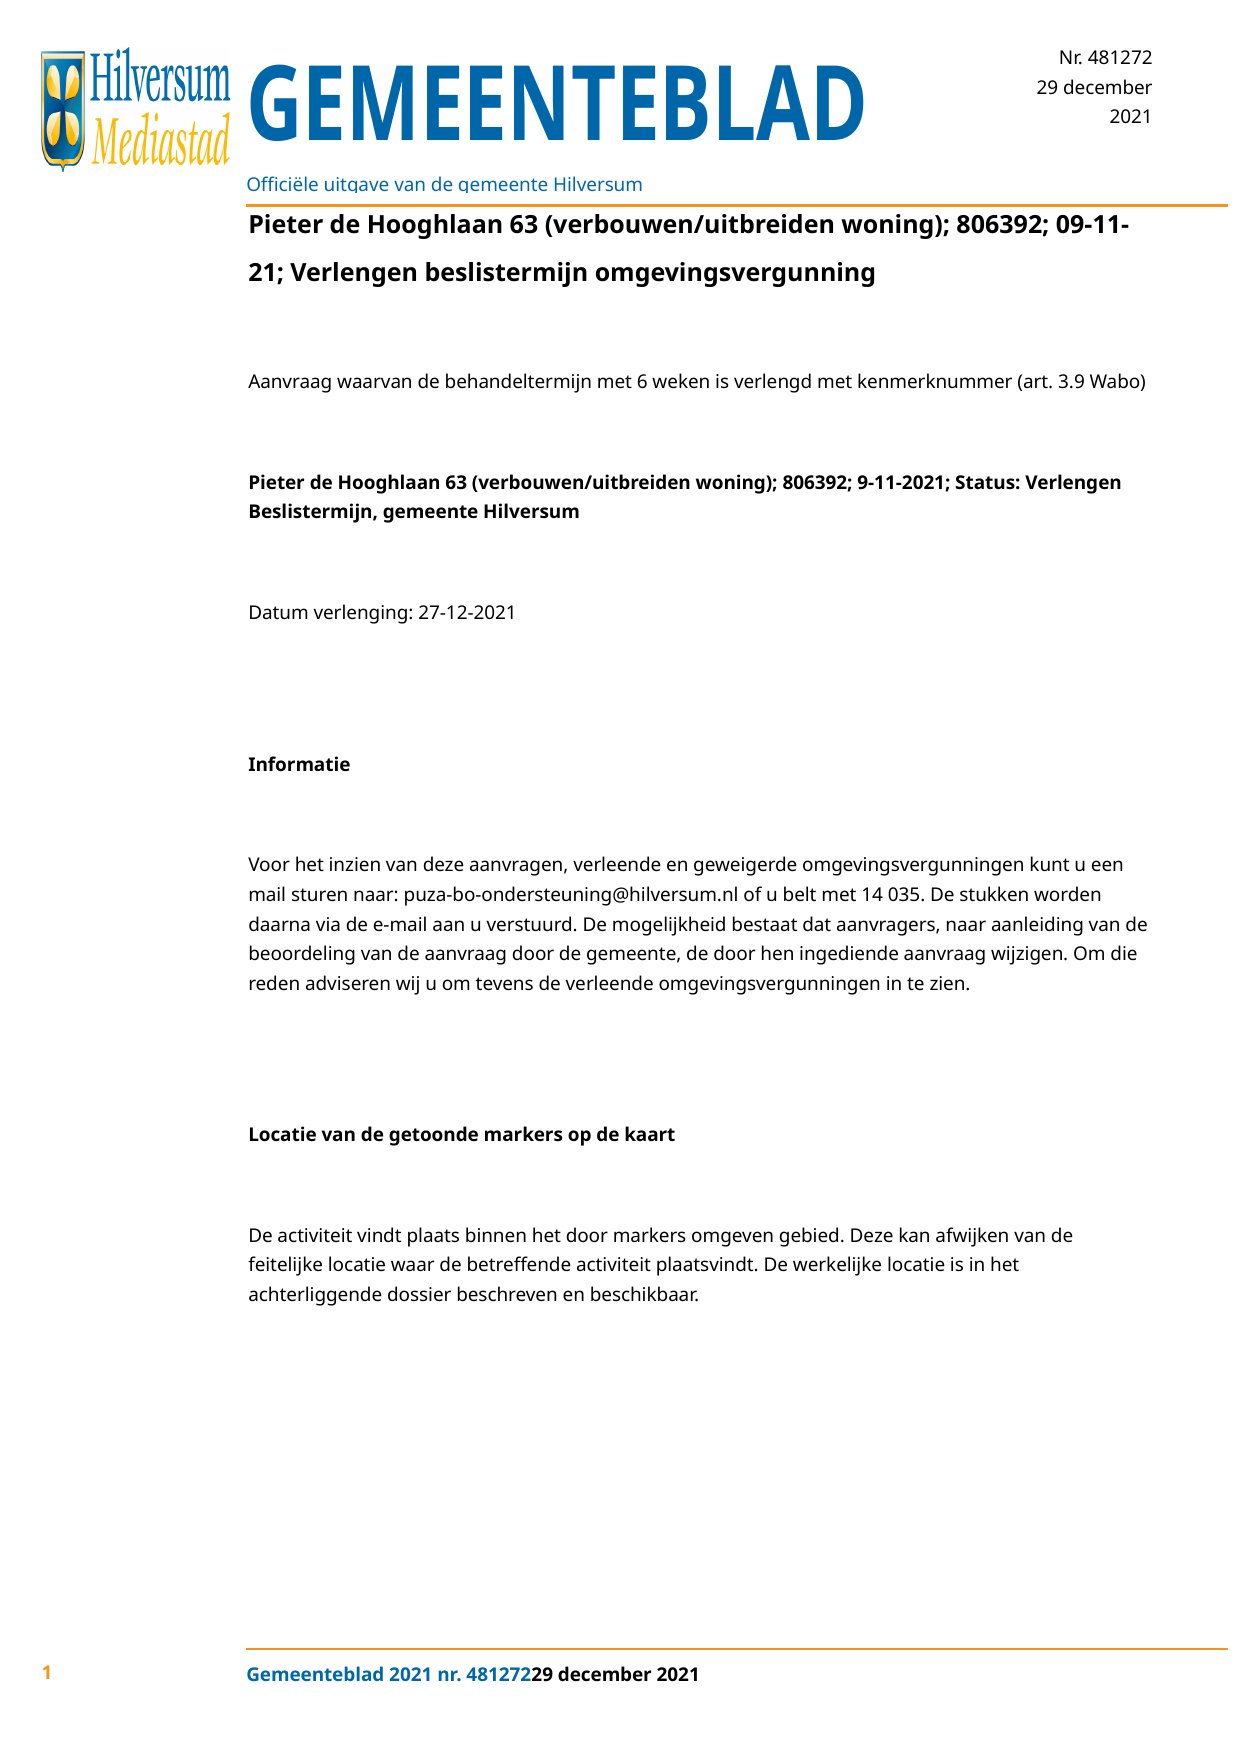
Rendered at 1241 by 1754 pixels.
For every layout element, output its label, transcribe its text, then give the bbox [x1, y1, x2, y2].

picture [41, 47, 231, 172]
text Voor het inzien van deze aanvragen, verleende en geweigerde omgevingsvergunningen kunt u een mail sturen naar: puza-bo-ondersteuning@hilversum.nl of u belt met 14 035. De stukken worden daarna via de e-mail aan u verstuurd. De mogelijkheid bestaat dat aanvragers, naar aanleiding van de beoordeling van de aanvraag door de gemeente, de door hen ingediende aanvraag wijzigen. Om die reden adviseren wij u om tevens de verleende omgevingsvergunningen in te zien. [248, 852, 1152, 996]
text Locatie van de getoonde markers op de kaart [248, 1121, 1152, 1147]
text Pieter de Hooghlaan 63 (verbouwen/uitbreiden woning); 806392; 09-11-21; Verlengen beslistermijn omgevingsvergunning [248, 207, 1152, 288]
text De activiteit vindt plaats binnen het door markers omgeven gebied. Deze kan afwijken van de feitelijke locatie waar de betreffende activiteit plaatsvindt. De werkelijke locatie is in het achterliggende dossier beschreven en beschikbaar. [248, 1222, 1152, 1307]
text Datum verlenging: 27-12-2021 [248, 599, 1152, 625]
text Aanvraag waarvan de behandeltermijn met 6 weken is verlengd met kenmerknummer (art. 3.9 Wabo) [248, 368, 1152, 394]
text Informatie [248, 751, 1152, 777]
text Pieter de Hooghlaan 63 (verbouwen/uitbreiden woning); 806392; 9-11-2021; Status: Verlengen Beslistermijn, gemeente Hilversum [248, 469, 1152, 524]
